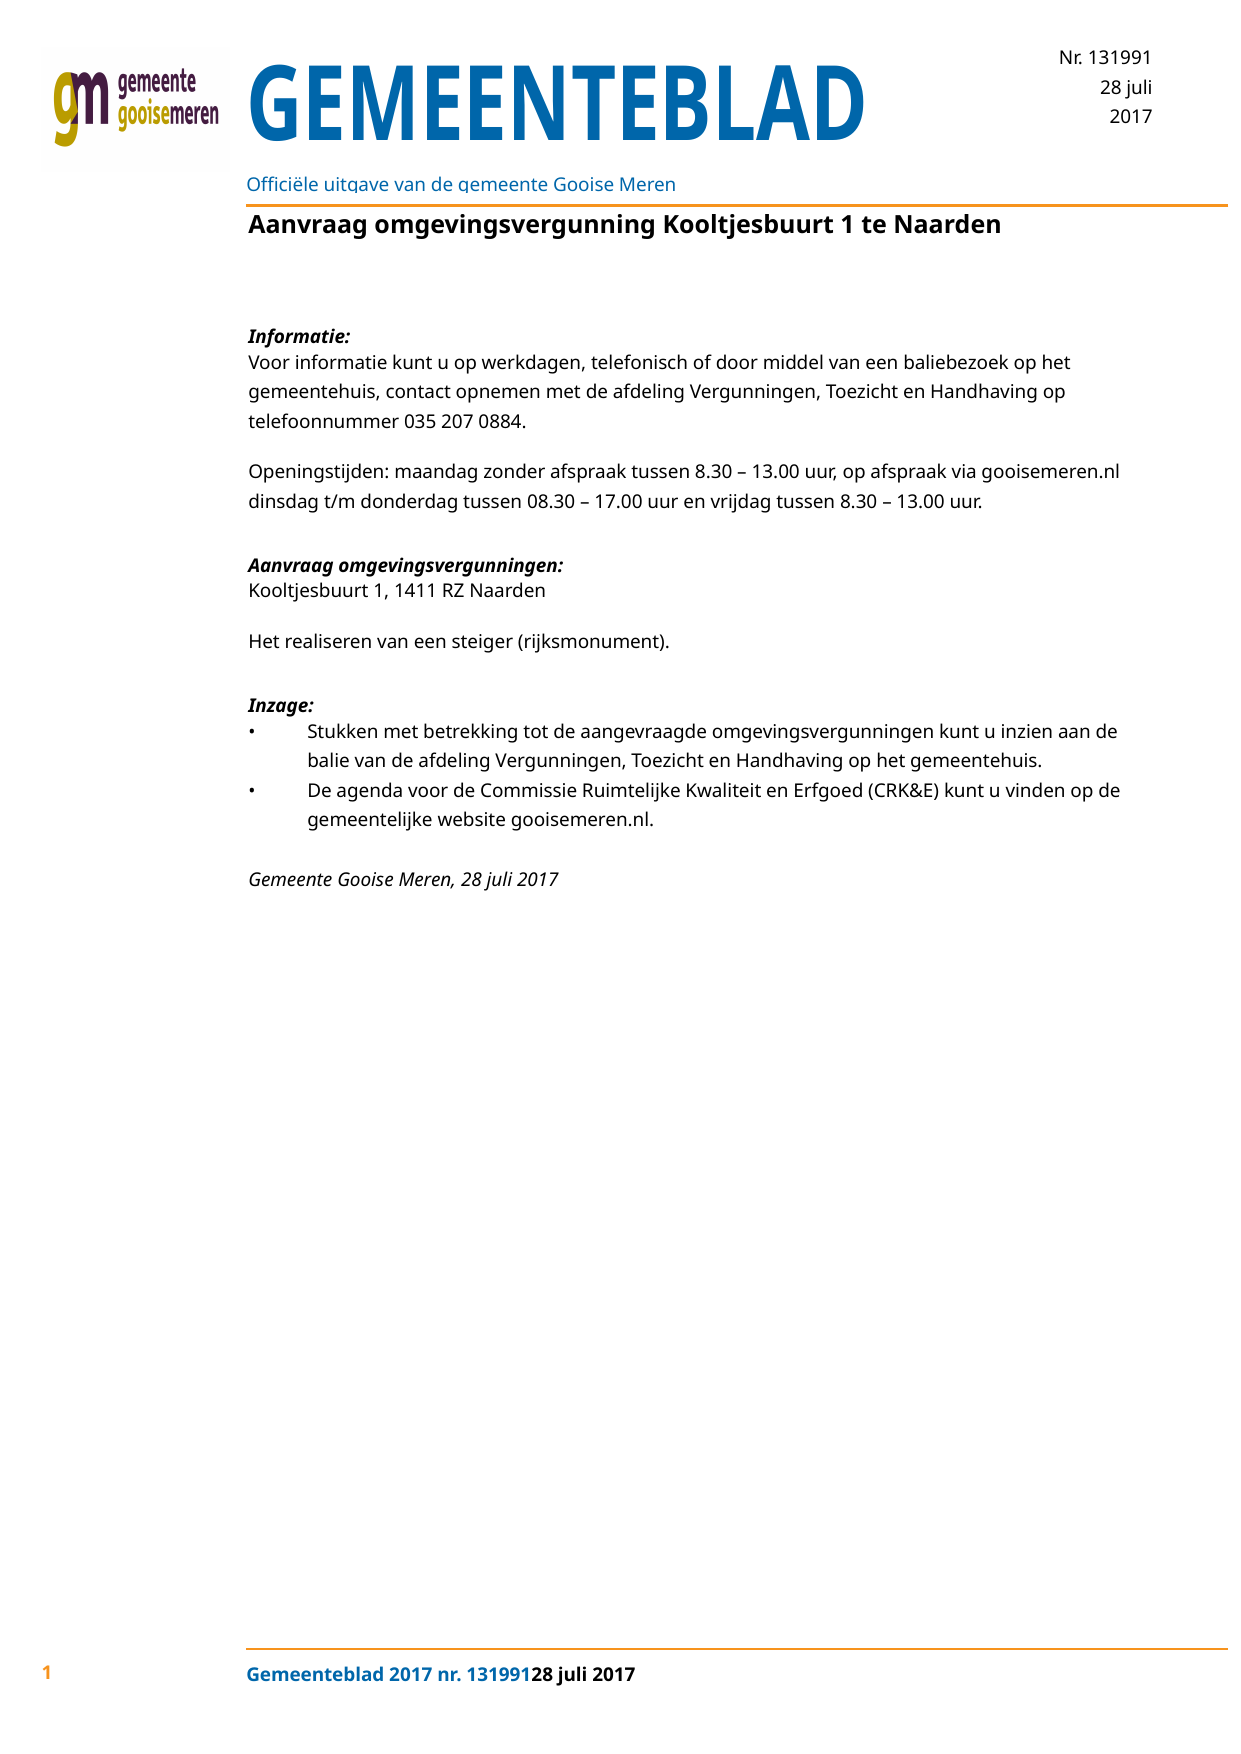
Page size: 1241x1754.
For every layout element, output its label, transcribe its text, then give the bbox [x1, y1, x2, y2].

picture [41, 47, 231, 172]
text Het realiseren van een steiger (rijksmonument). [248, 628, 1152, 654]
list Stukken met betrekking tot de aangevraagde omgevingsvergunningen kunt u inzien aan de balie van de afdeling Vergunningen, Toezicht en Handhaving op het gemeentehuis. [248, 718, 1152, 773]
text Voor informatie kunt u op werkdagen, telefonisch of door middel van een baliebezoek op het gemeentehuis, contact opnemen met de afdeling Vergunningen, Toezicht en Handhaving op telefoonnummer 035 207 0884. [248, 349, 1152, 434]
text Informatie: [248, 323, 1152, 349]
text Kooltjesbuurt 1, 1411 RZ Naarden [248, 578, 1152, 603]
text Gemeente Gooise Meren, 28 juli 2017 [248, 866, 1152, 891]
text Aanvraag omgevingsvergunningen: [248, 552, 1152, 578]
text Inzage: [248, 692, 1152, 718]
text Aanvraag omgevingsvergunning Kooltjesbuurt 1 te Naarden [248, 207, 1152, 241]
list De agenda voor de Commissie Ruimtelijke Kwaliteit en Erfgoed (CRK&E) kunt u vinden op de gemeentelijke website gooisemeren.nl. [248, 777, 1152, 832]
text Openingstijden: maandag zonder afspraak tussen 8.30 – 13.00 uur, op afspraak via gooisemeren.nl dinsdag t/m donderdag tussen 08.30 – 17.00 uur en vrijdag tussen 8.30 – 13.00 uur. [248, 458, 1152, 514]
